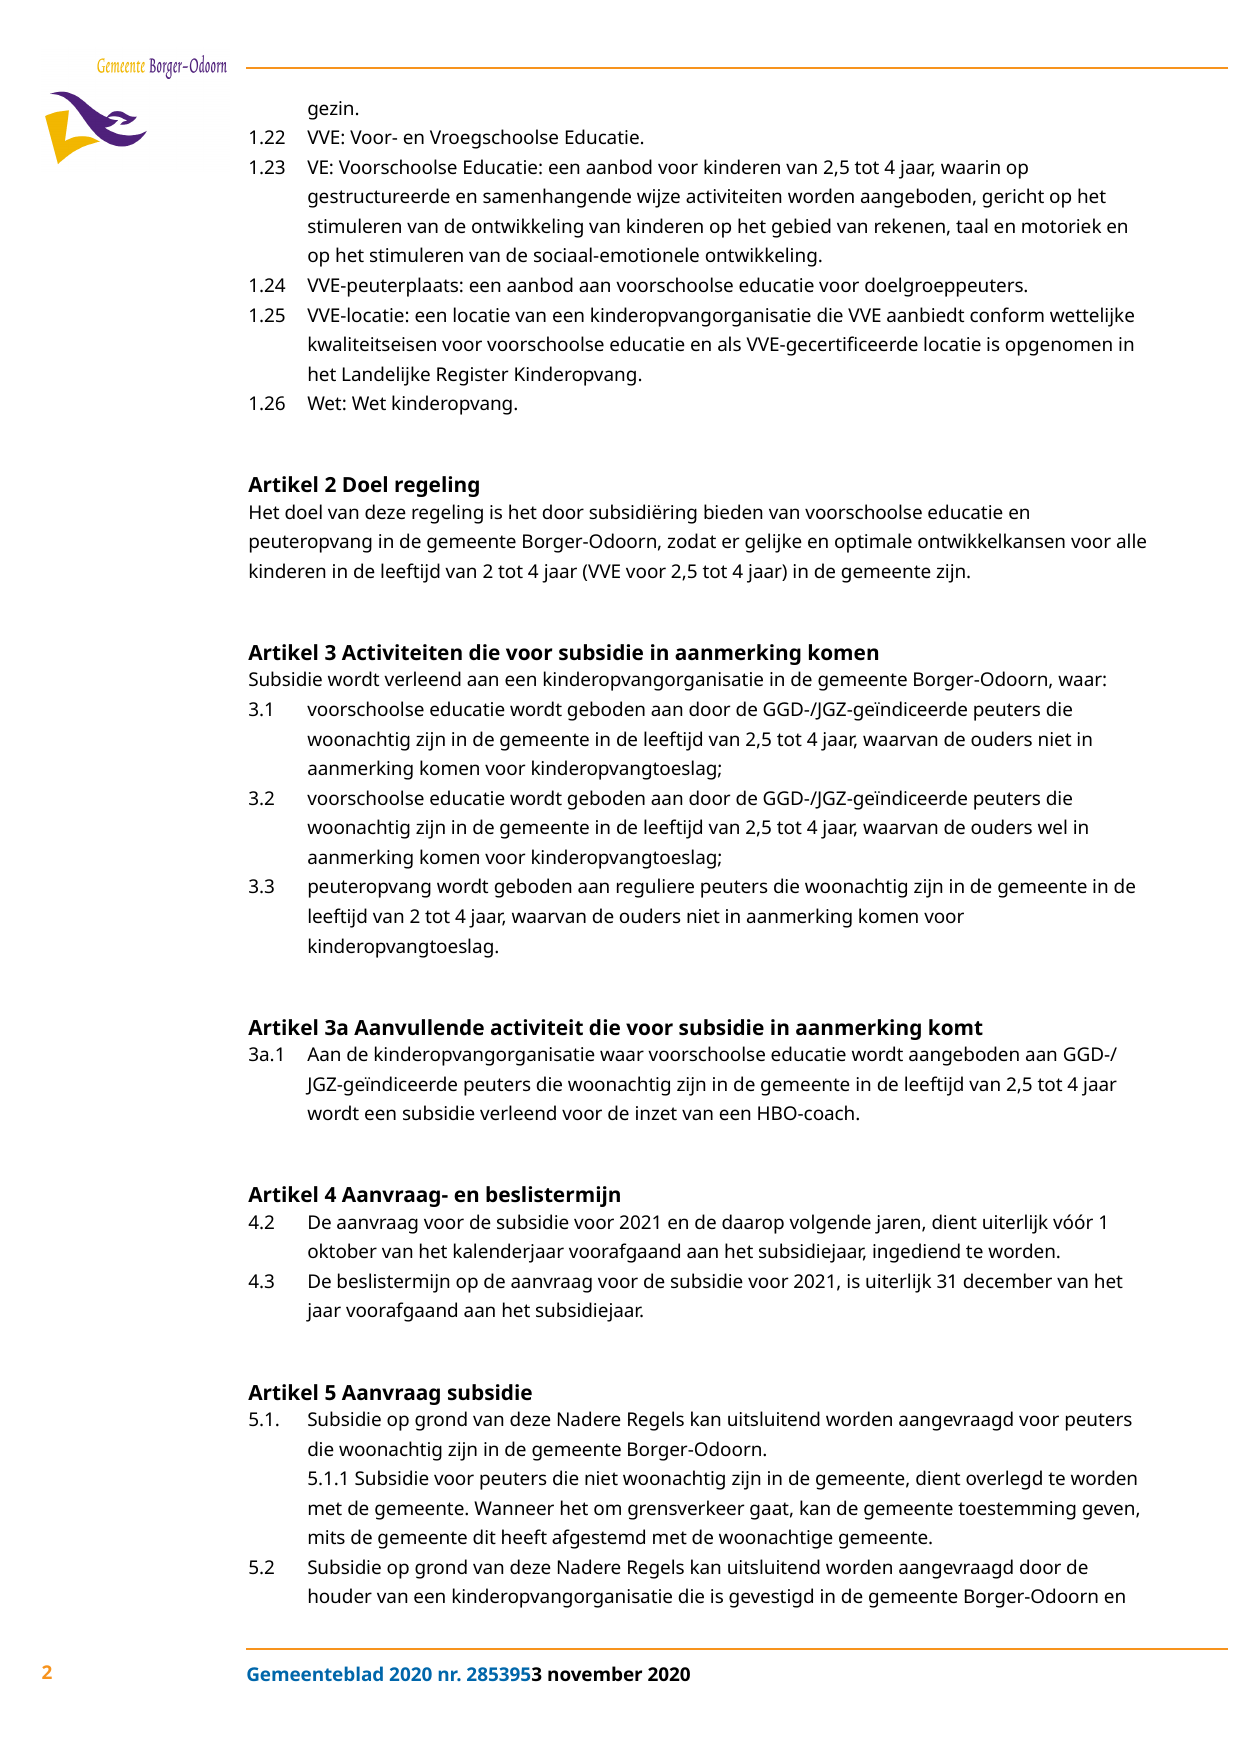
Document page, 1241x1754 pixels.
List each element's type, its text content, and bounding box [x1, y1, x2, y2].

picture [41, 47, 231, 172]
text Artikel 3a Aanvullende activiteit die voor subsidie in aanmerking komt [248, 1013, 1152, 1041]
text Artikel 4 Aanvraag- en beslistermijn [248, 1181, 1152, 1209]
list VE: Voorschoolse Educatie: een aanbod voor kinderen van 2,5 tot 4 jaar, waarin op gestructureerde en samenhangende wijze activiteiten worden aangeboden, gericht op het stimuleren van de ontwikkeling van kinderen op het gebied van rekenen, taal en motoriek en op het stimuleren van de sociaal-emotionele ontwikkeling. [248, 154, 1152, 268]
list De aanvraag voor de subsidie voor 2021 en de daarop volgende jaren, dient uiterlijk vóór 1 oktober van het kalenderjaar voorafgaand aan het subsidiejaar, ingediend te worden. [248, 1209, 1152, 1264]
text Artikel 3 Activiteiten die voor subsidie in aanmerking komen [248, 638, 1152, 667]
text Subsidie wordt verleend aan een kinderopvangorganisatie in de gemeente Borger-Odoorn, waar: [248, 667, 1152, 692]
list 5.1.1 Subsidie voor peuters die niet woonachtig zijn in de gemeente, dient overlegd te worden met de gemeente. Wanneer het om grensverkeer gaat, kan de gemeente toestemming geven, mits de gemeente dit heeft afgestemd met de woonachtige gemeente. [248, 1465, 1152, 1550]
list VVE-locatie: een locatie van een kinderopvangorganisatie die VVE aanbiedt conform wettelijke kwaliteitseisen voor voorschoolse educatie en als VVE-gecertificeerde locatie is opgenomen in het Landelijke Register Kinderopvang. [248, 302, 1152, 387]
list voorschoolse educatie wordt geboden aan door de GGD-/JGZ-geïndiceerde peuters die woonachtig zijn in de gemeente in de leeftijd van 2,5 tot 4 jaar, waarvan de ouders niet in aanmerking komen voor kinderopvangtoeslag; [248, 696, 1152, 781]
list voorschoolse educatie wordt geboden aan door de GGD-/JGZ-geïndiceerde peuters die woonachtig zijn in de gemeente in de leeftijd van 2,5 tot 4 jaar, waarvan de ouders wel in aanmerking komen voor kinderopvangtoeslag; [248, 785, 1152, 870]
text Artikel 5 Aanvraag subsidie [248, 1378, 1152, 1406]
list VVE: Voor- en Vroegschoolse Educatie. [248, 124, 1152, 150]
list Aan de kinderopvangorganisatie waar voorschoolse educatie wordt aangeboden aan GGD-/ JGZ-geïndiceerde peuters die woonachtig zijn in de gemeente in de leeftijd van 2,5 tot 4 jaar wordt een subsidie verleend voor de inzet van een HBO-coach. [248, 1041, 1152, 1126]
list VVE-peuterplaats: een aanbod aan voorschoolse educatie voor doelgroeppeuters. [248, 272, 1152, 298]
text Artikel 2 Doel regeling [248, 471, 1152, 499]
list De beslistermijn op de aanvraag voor de subsidie voor 2021, is uiterlijk 31 december van het jaar voorafgaand aan het subsidiejaar. [248, 1268, 1152, 1323]
list Subsidie op grond van deze Nadere Regels kan uitsluitend worden aangevraagd door de houder van een kinderopvangorganisatie die is gevestigd in de gemeente Borger-Odoorn en [248, 1554, 1152, 1609]
list peuteropvang wordt geboden aan reguliere peuters die woonachtig zijn in de gemeente in de leeftijd van 2 tot 4 jaar, waarvan de ouders niet in aanmerking komen voor kinderopvangtoeslag. [248, 874, 1152, 959]
list gezin. [248, 95, 1152, 121]
list Wet: Wet kinderopvang. [248, 391, 1152, 416]
text Het doel van deze regeling is het door subsidiëring bieden van voorschoolse educatie en peuteropvang in de gemeente Borger-Odoorn, zodat er gelijke en optimale ontwikkelkansen voor alle kinderen in de leeftijd van 2 tot 4 jaar (VVE voor 2,5 tot 4 jaar) in de gemeente zijn. [248, 499, 1152, 584]
list Subsidie op grond van deze Nadere Regels kan uitsluitend worden aangevraagd voor peuters die woonachtig zijn in de gemeente Borger-Odoorn. [248, 1406, 1152, 1461]
